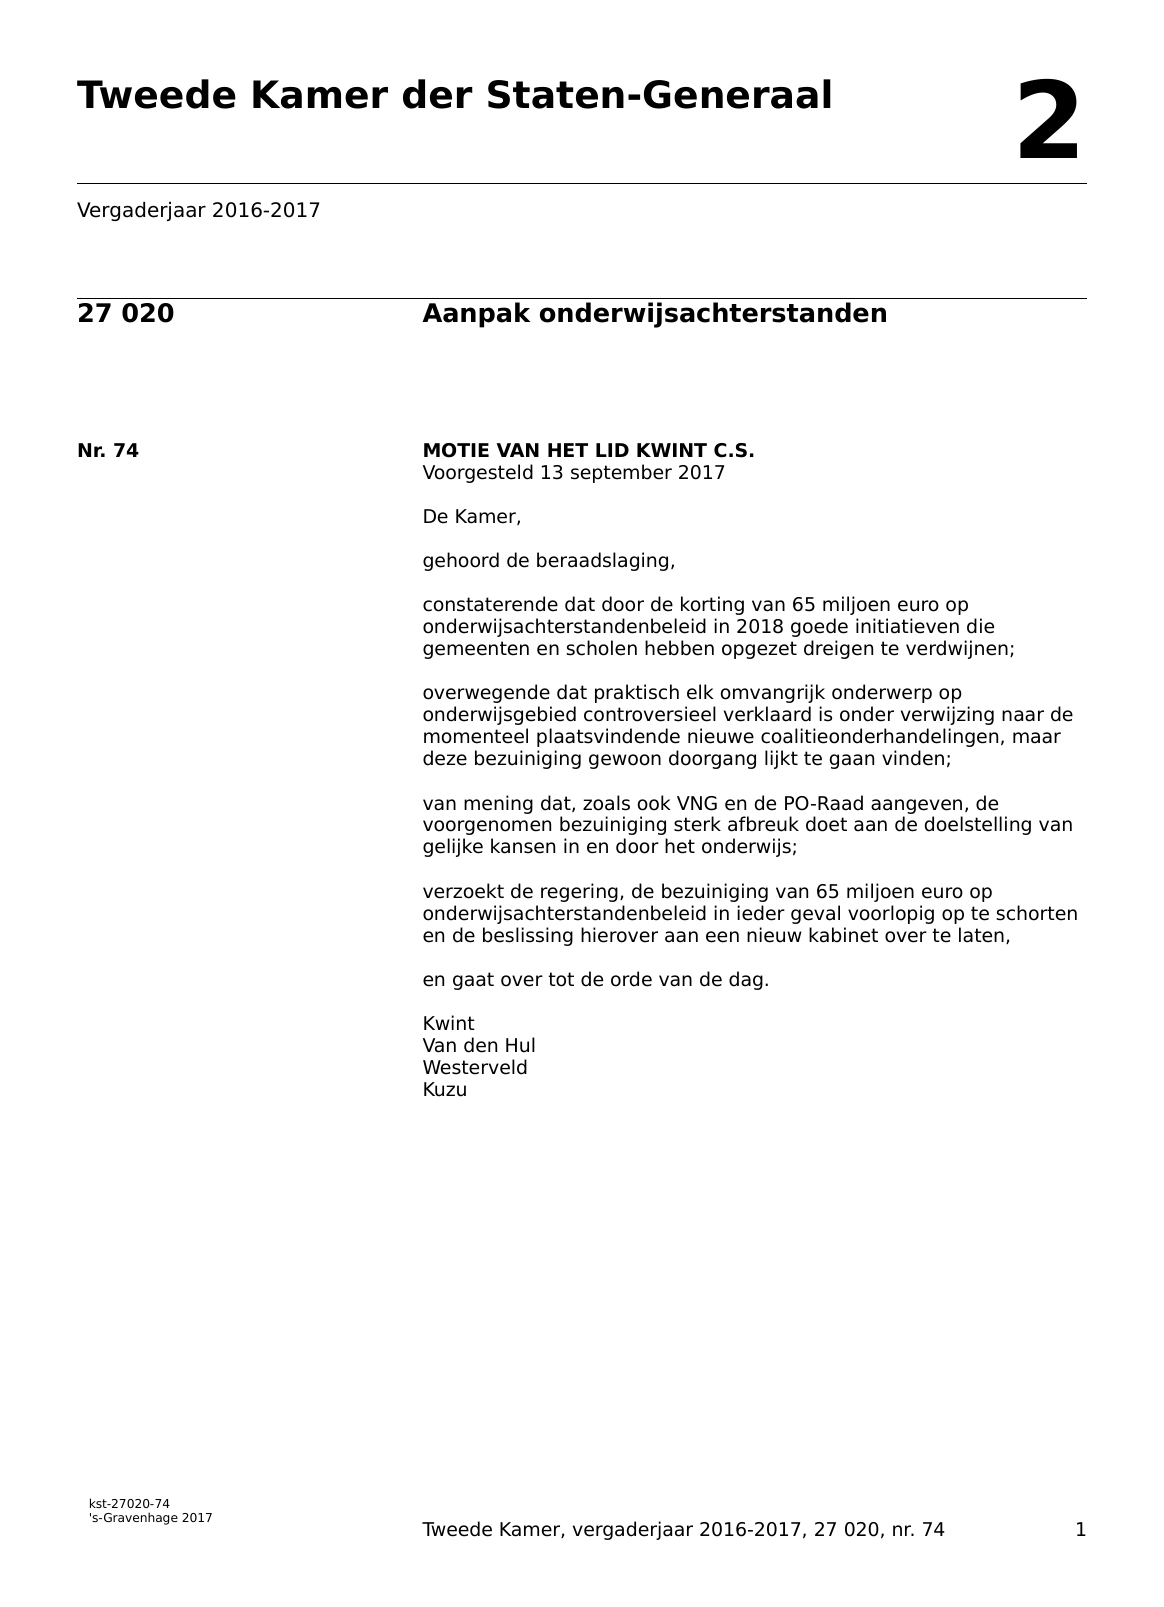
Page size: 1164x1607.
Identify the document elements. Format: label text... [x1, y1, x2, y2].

text Kuzu [422, 1079, 1087, 1101]
subtitle Nr. 74 MOTIE VAN HET LID KWINT C.S. [77, 440, 1087, 462]
text kst-27020-74 [88, 1497, 323, 1511]
text De Kamer, [422, 506, 1087, 528]
subtitle 27 020 Aanpak onderwijsachterstanden [77, 299, 1087, 329]
text Voorgesteld 13 september 2017 [422, 462, 1087, 484]
table_header 2 [886, 59, 1087, 183]
text overwegende dat praktisch elk omvangrijk onderwerp op onderwijsgebied controversieel verklaard is onder verwijzing naar de momenteel plaatsvindende nieuwe coalitieonderhandelingen, maar deze bezuiniging gewoon doorgang lijkt te gaan vinden; [422, 682, 1087, 770]
text 's-Gravenhage 2017 [88, 1511, 323, 1525]
text constaterende dat door de korting van 65 miljoen euro op onderwijsachterstandenbeleid in 2018 goede initiatieven die gemeenten en scholen hebben opgezet dreigen te verdwijnen; [422, 594, 1087, 660]
text gehoord de beraadslaging, [422, 550, 1087, 572]
text Westerveld [422, 1057, 1087, 1079]
text en gaat over tot de orde van de dag. [422, 969, 1087, 991]
text verzoekt de regering, de bezuiniging van 65 miljoen euro op onderwijsachterstandenbeleid in ieder geval voorlopig op te schorten en de beslissing hierover aan een nieuw kabinet over te laten, [422, 881, 1087, 946]
text Kwint [422, 1013, 1087, 1035]
table_cell Vergaderjaar 2016-2017 [77, 184, 1087, 298]
text Van den Hul [422, 1035, 1087, 1057]
table_header Tweede Kamer der Staten-Generaal [77, 59, 886, 183]
text van mening dat, zoals ook VNG en de PO-Raad aangeven, de voorgenomen bezuiniging sterk afbreuk doet aan de doelstelling van gelijke kansen in en door het onderwijs; [422, 792, 1087, 858]
